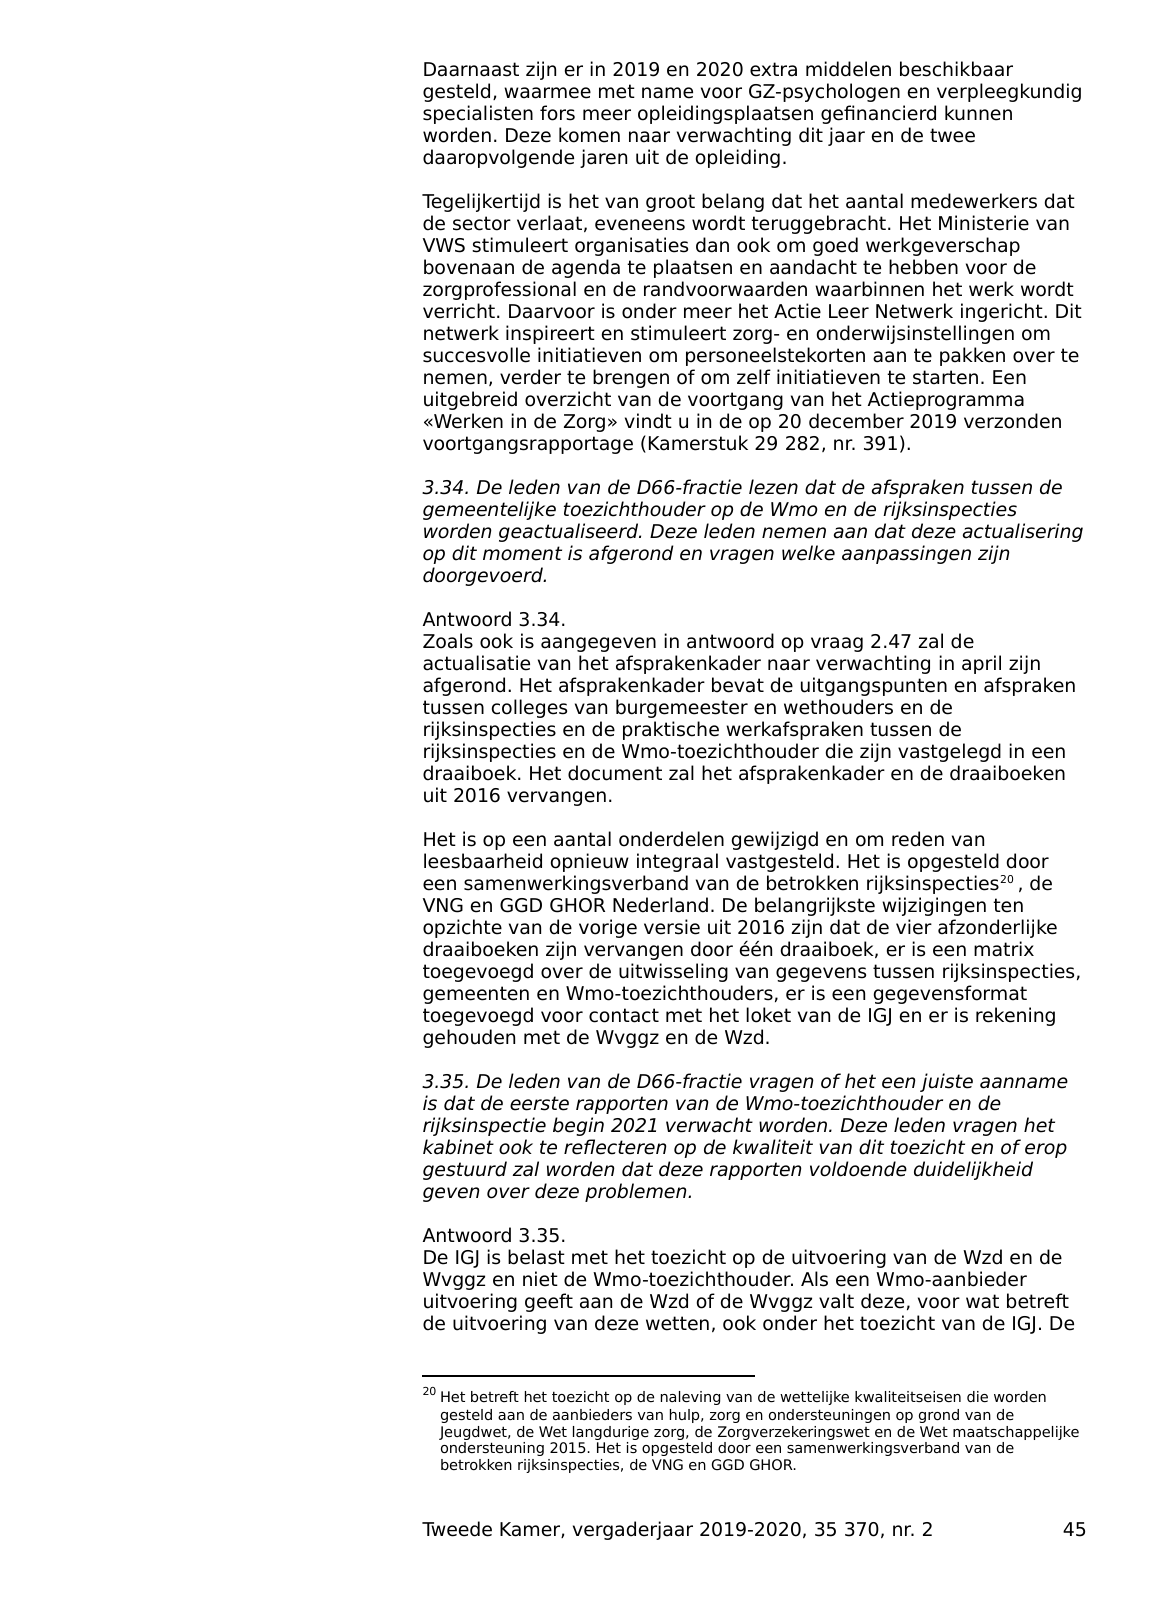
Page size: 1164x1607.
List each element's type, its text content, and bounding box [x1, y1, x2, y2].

text Daarnaast zijn er in 2019 en 2020 extra middelen beschikbaar gesteld, waarmee met name voor GZ-psychologen en verpleegkundig specialisten fors meer opleidingsplaatsen gefinancierd kunnen worden. Deze komen naar verwachting dit jaar en de twee daaropvolgende jaren uit de opleiding. [422, 59, 1087, 169]
text Het is op een aantal onderdelen gewijzigd en om reden van leesbaarheid opnieuw integraal vastgesteld. Het is opgesteld door een samenwerkingsverband van de betrokken rijksinspecties, de VNG en GGD GHOR Nederland. De belangrijkste wijzigingen ten opzichte van de vorige versie uit 2016 zijn dat de vier afzonderlijke draaiboeken zijn vervangen door één draaiboek, er is een matrix toegevoegd over de uitwisseling van gegevens tussen rijksinspecties, gemeenten en Wmo-toezichthouders, er is een gegevensformat toegevoegd voor contact met het loket van de IGJ en er is rekening gehouden met de Wvggz en de Wzd. [422, 829, 1087, 1049]
text Antwoord 3.34. [422, 609, 1087, 631]
text De IGJ is belast met het toezicht op de uitvoering van de Wzd en de Wvggz en niet de Wmo-toezichthouder. Als een Wmo-aanbieder uitvoering geeft aan de Wzd of de Wvggz valt deze, voor wat betreft de uitvoering van deze wetten, ook onder het toezicht van de IGJ. De [422, 1247, 1087, 1335]
text 3.34. De leden van de D66-fractie lezen dat de afspraken tussen de gemeentelijke toezichthouder op de Wmo en de rijksinspecties worden geactualiseerd. Deze leden nemen aan dat deze actualisering op dit moment is afgerond en vragen welke aanpassingen zijn doorgevoerd. [422, 477, 1087, 587]
text Het betreft het toezicht op de naleving van de wettelijke kwaliteitseisen die worden gesteld aan de aanbieders van hulp, zorg en ondersteuningen op grond van de Jeugdwet, de Wet langdurige zorg, de Zorgverzekeringswet en de Wet maatschappelijke ondersteuning 2015. Het is opgesteld door een samenwerkingsverband van de betrokken rijksinspecties, de VNG en GGD GHOR. [422, 1385, 1087, 1474]
text Zoals ook is aangegeven in antwoord op vraag 2.47 zal de actualisatie van het afsprakenkader naar verwachting in april zijn afgerond. Het afsprakenkader bevat de uitgangspunten en afspraken tussen colleges van burgemeester en wethouders en de rijksinspecties en de praktische werkafspraken tussen de rijksinspecties en de Wmo-toezichthouder die zijn vastgelegd in een draaiboek. Het document zal het afsprakenkader en de draaiboeken uit 2016 vervangen. [422, 631, 1087, 807]
text 3.35. De leden van de D66-fractie vragen of het een juiste aanname is dat de eerste rapporten van de Wmo-toezichthouder en de rijksinspectie begin 2021 verwacht worden. Deze leden vragen het kabinet ook te reflecteren op de kwaliteit van dit toezicht en of erop gestuurd zal worden dat deze rapporten voldoende duidelijkheid geven over deze problemen. [422, 1071, 1087, 1203]
text Tegelijkertijd is het van groot belang dat het aantal medewerkers dat de sector verlaat, eveneens wordt teruggebracht. Het Ministerie van VWS stimuleert organisaties dan ook om goed werkgeverschap bovenaan de agenda te plaatsen en aandacht te hebben voor de zorgprofessional en de randvoorwaarden waarbinnen het werk wordt verricht. Daarvoor is onder meer het Actie Leer Netwerk ingericht. Dit netwerk inspireert en stimuleert zorg- en onderwijsinstellingen om succesvolle initiatieven om personeelstekorten aan te pakken over te nemen, verder te brengen of om zelf initiatieven te starten. Een uitgebreid overzicht van de voortgang van het Actieprogramma «Werken in de Zorg» vindt u in de op 20 december 2019 verzonden voortgangsrapportage (Kamerstuk 29 282, nr. 391). [422, 191, 1087, 455]
text Antwoord 3.35. [422, 1225, 1087, 1247]
